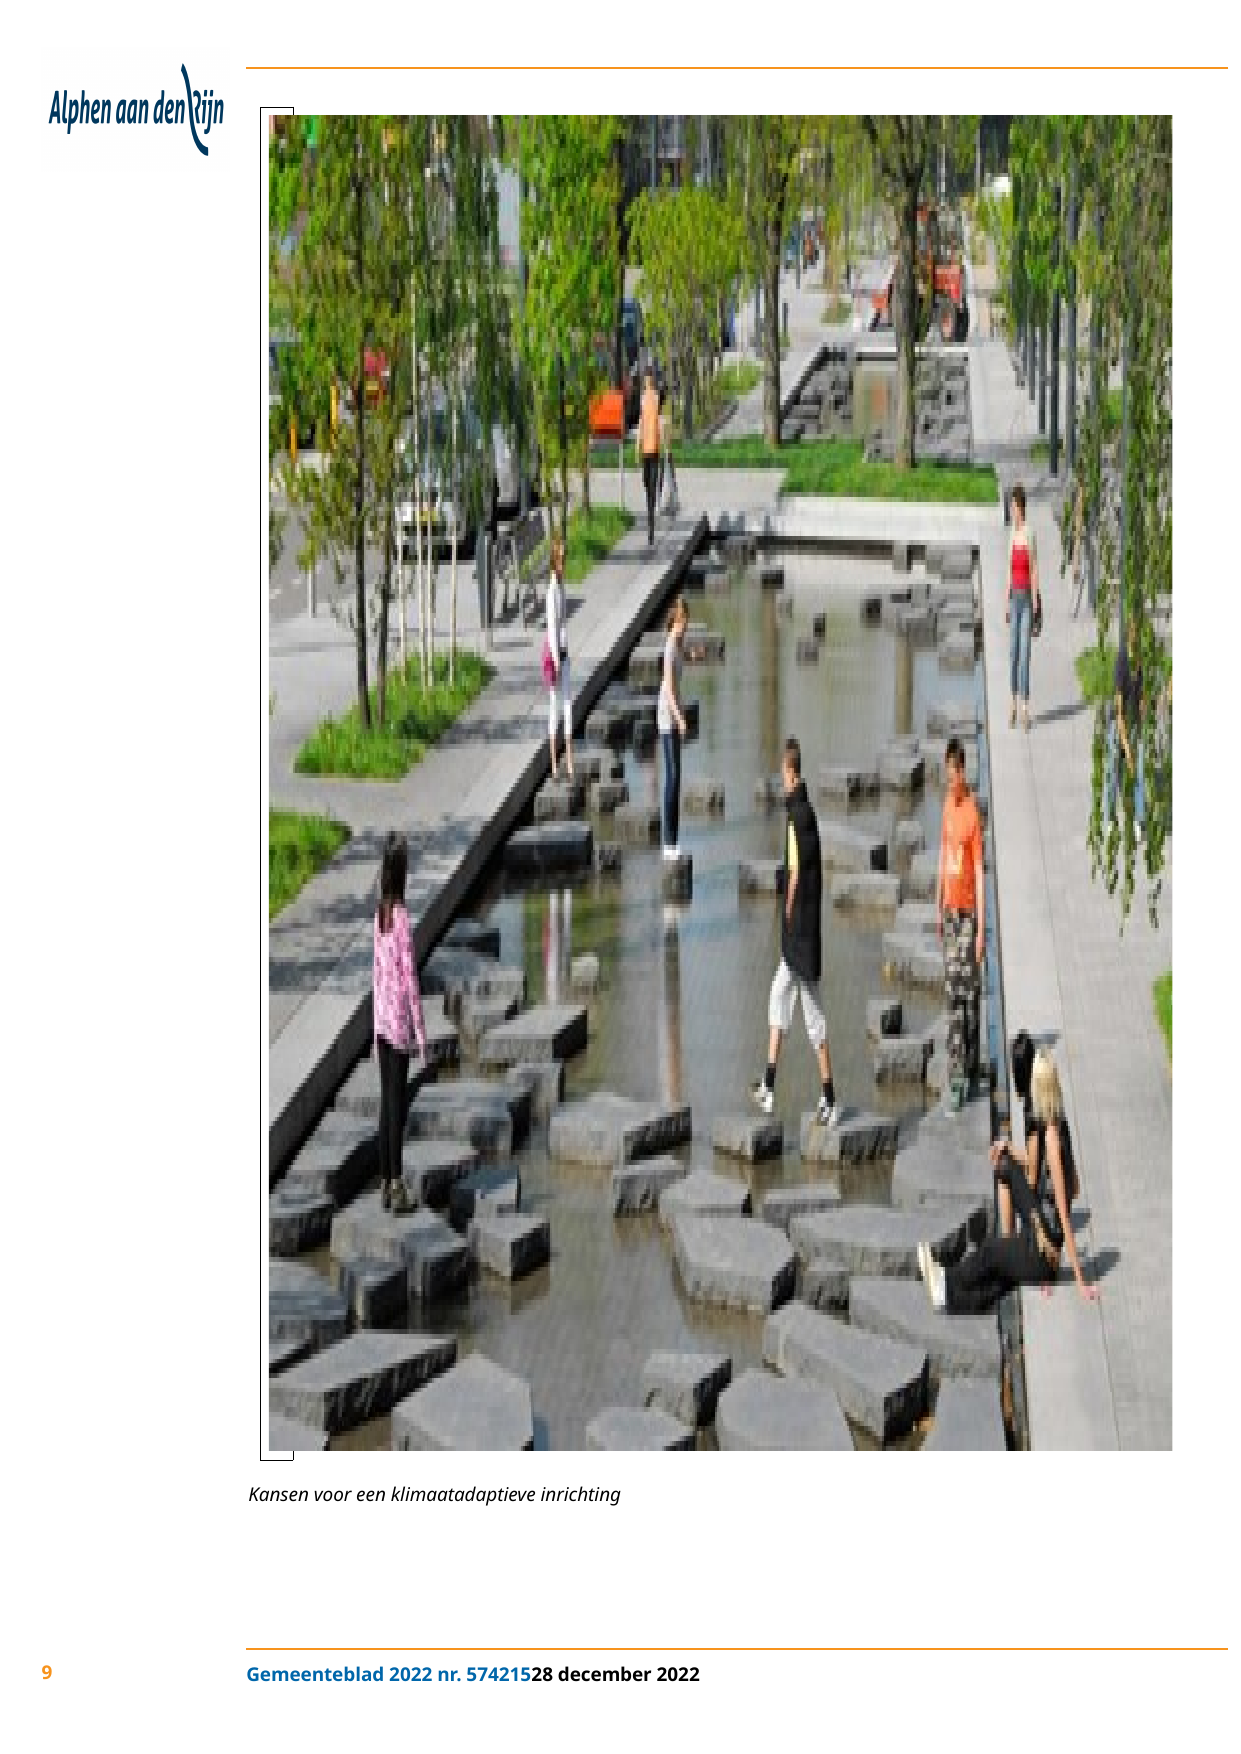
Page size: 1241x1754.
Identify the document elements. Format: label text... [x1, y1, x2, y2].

picture [268, 115, 1173, 1451]
picture [41, 47, 231, 172]
text Kansen voor een klimaatadaptieve inrichting [248, 1481, 1152, 1507]
